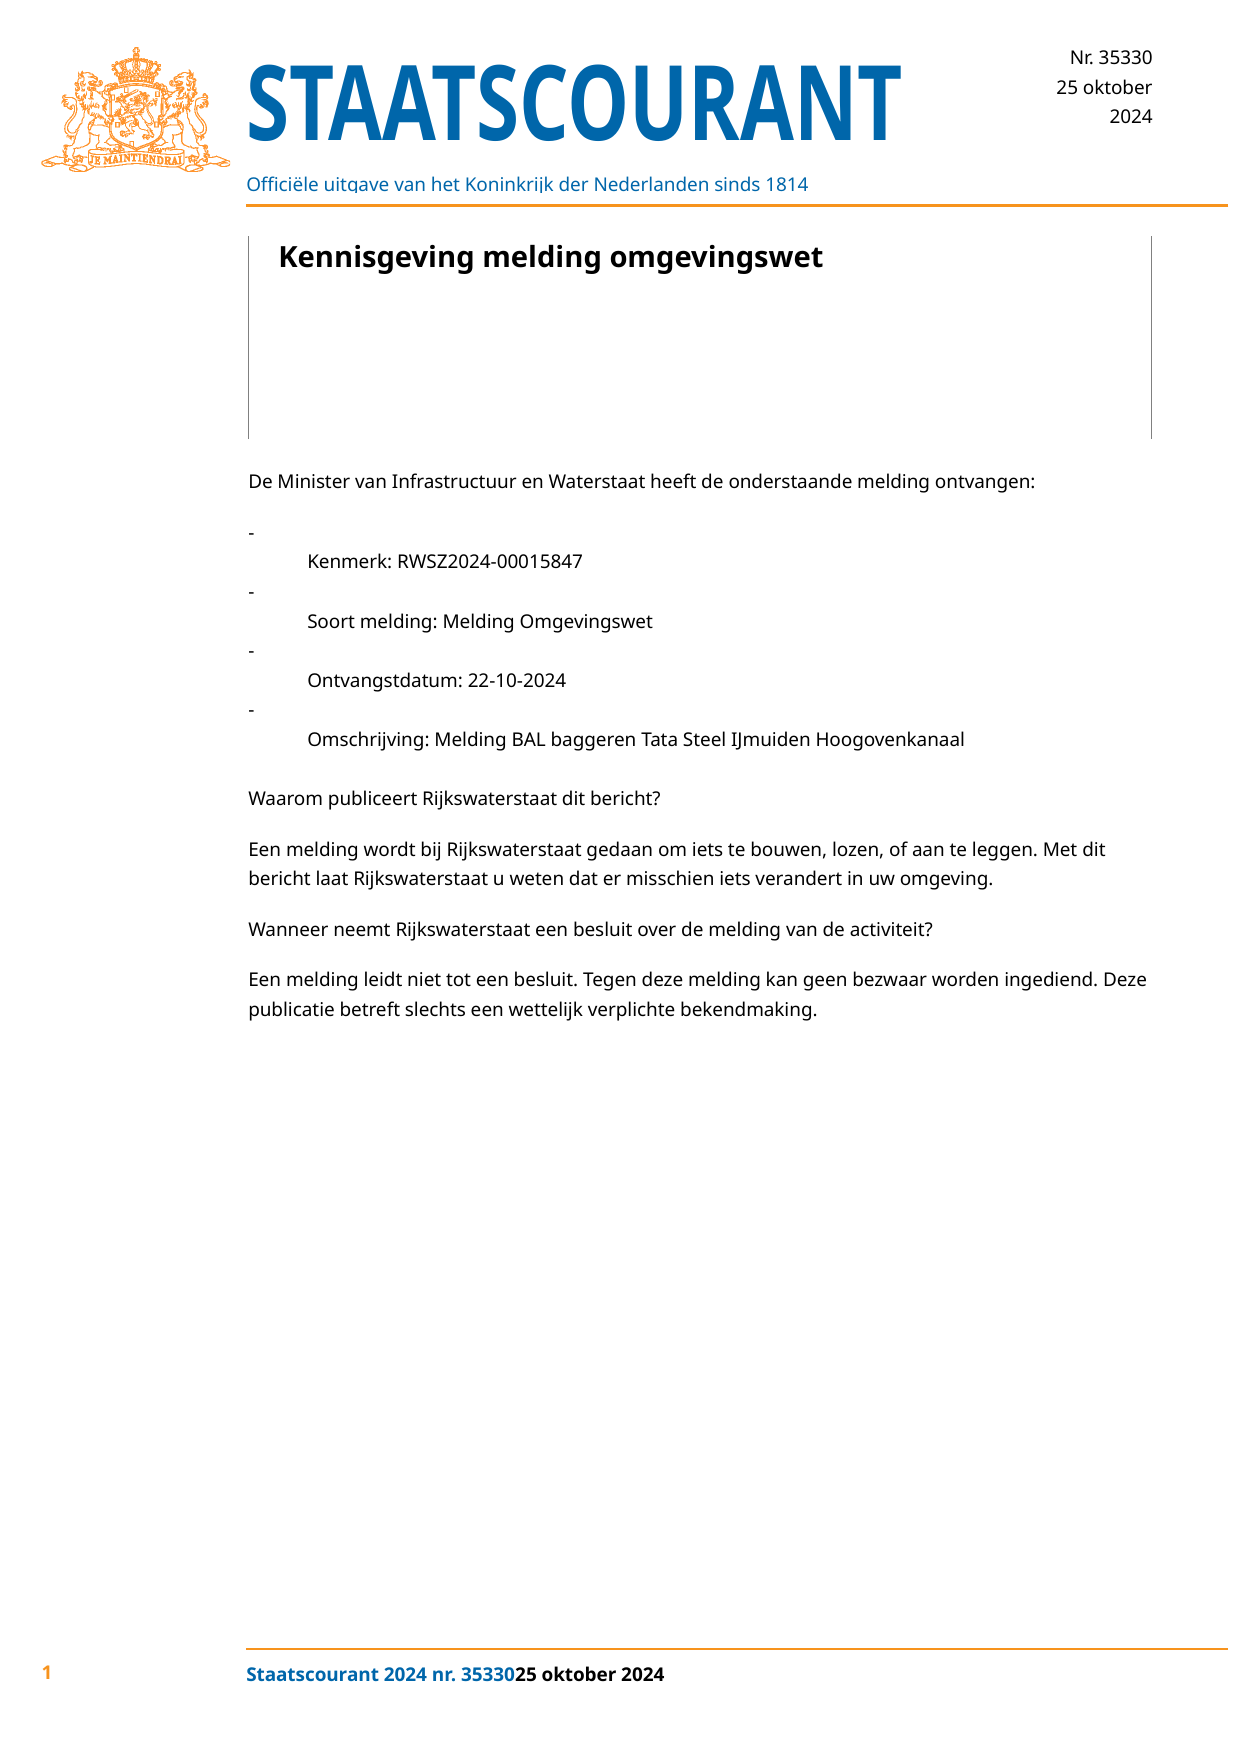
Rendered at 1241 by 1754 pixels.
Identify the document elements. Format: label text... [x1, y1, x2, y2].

text De Minister van Infrastructuur en Waterstaat heeft de onderstaande melding ontvangen: [248, 469, 1152, 494]
text Wanneer neemt Rijkswaterstaat een besluit over de melding van de activiteit? [248, 916, 1152, 941]
text Waarom publiceert Rijkswaterstaat dit bericht? [248, 785, 1152, 811]
table_header Kennisgeving melding omgevingswet [249, 236, 850, 439]
list Ontvangstdatum: 22-10-2024 [248, 667, 1152, 693]
picture [912, 236, 1090, 414]
table_header [850, 414, 1151, 439]
table_header [850, 236, 912, 413]
list Omschrijving: Melding BAL baggeren Tata Steel IJmuiden Hoogovenkanaal [248, 726, 1152, 752]
list Kenmerk: RWSZ2024-00015847 [248, 549, 1152, 574]
table_header [1090, 236, 1151, 413]
list Soort melding: Melding Omgevingswet [248, 608, 1152, 633]
text Een melding wordt bij Rijkswaterstaat gedaan om iets te bouwen, lozen, of aan te leggen. Met dit bericht laat Rijkswaterstaat u weten dat er misschien iets verandert in uw omgeving. [248, 836, 1152, 891]
text Een melding leidt niet tot een besluit. Tegen deze melding kan geen bezwaar worden ingediend. Deze publicatie betreft slechts een wettelijk verplichte bekendmaking. [248, 966, 1152, 1021]
picture [41, 47, 231, 172]
